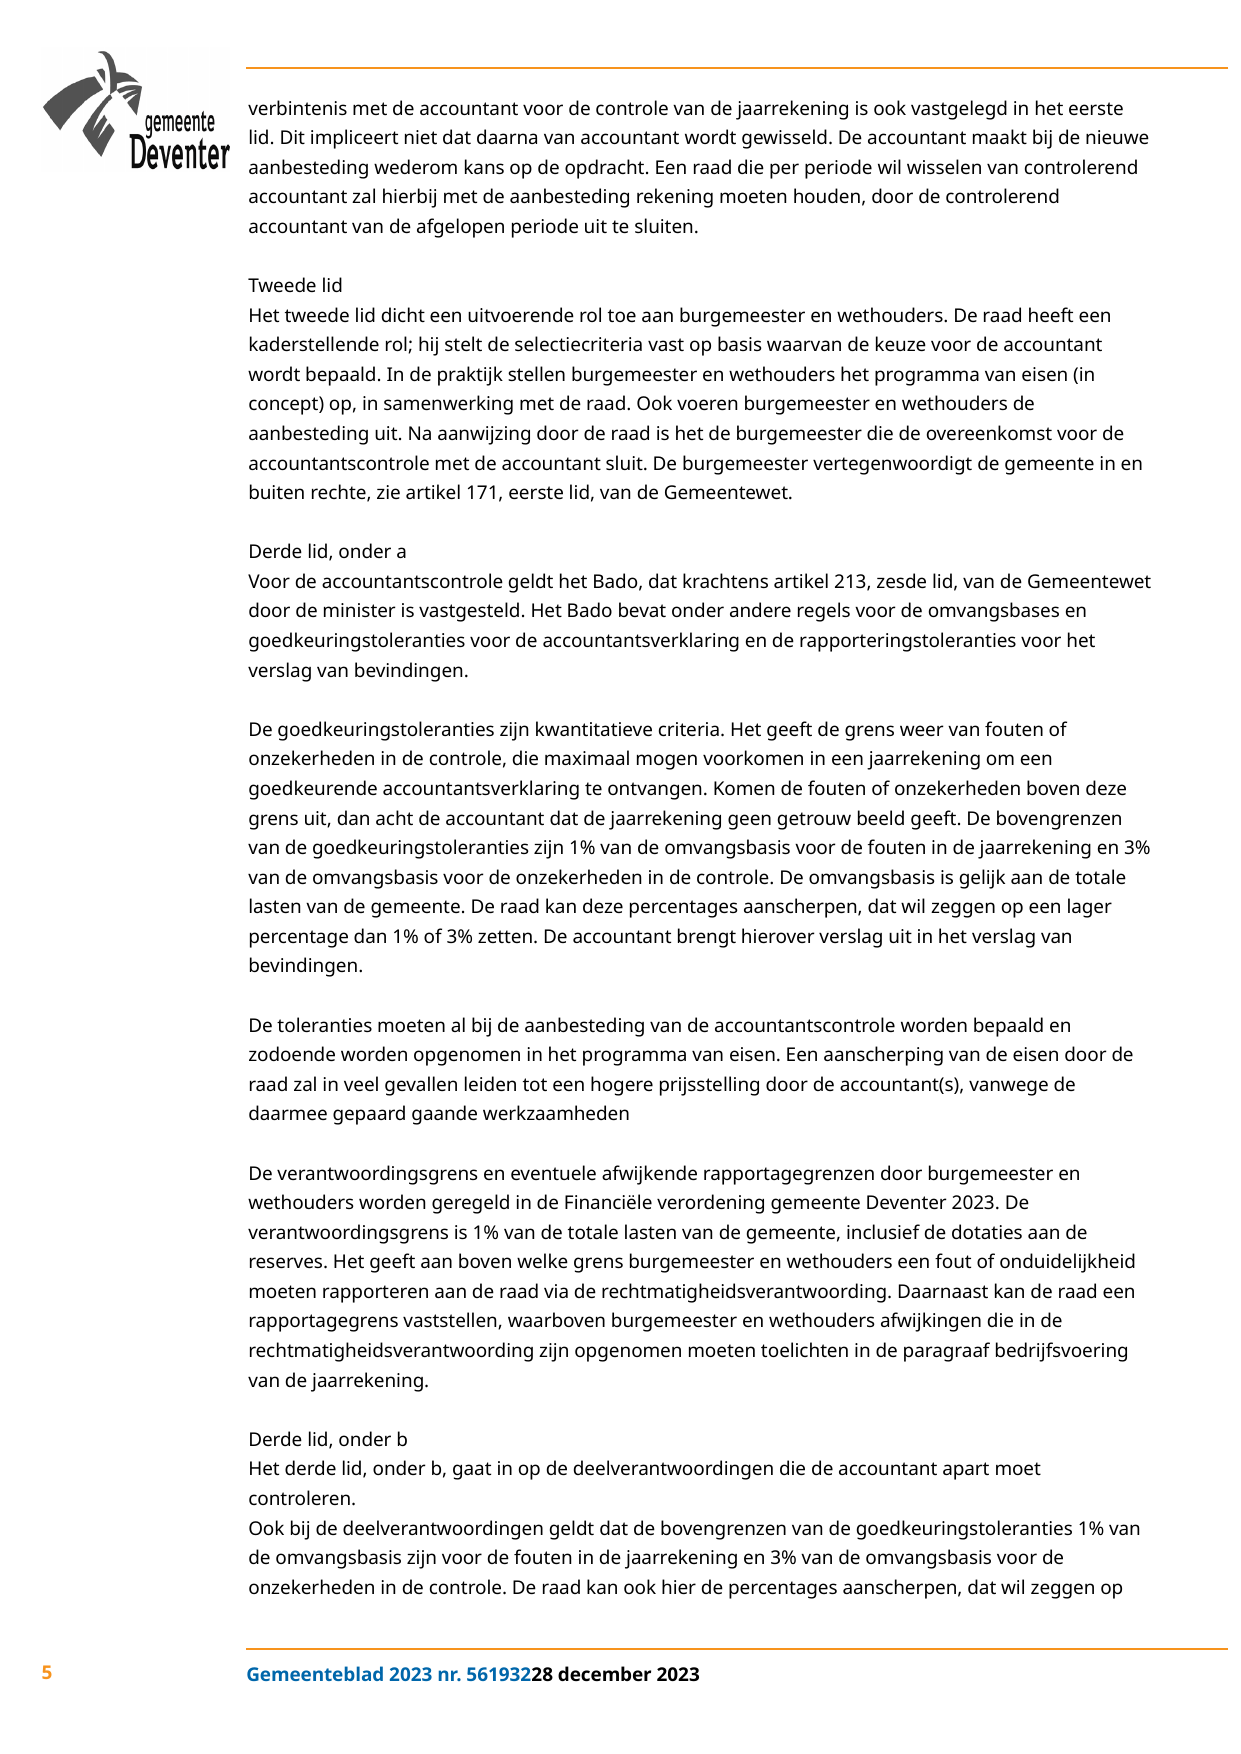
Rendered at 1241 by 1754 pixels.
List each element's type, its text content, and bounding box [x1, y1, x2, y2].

text De verantwoordingsgrens en eventuele afwijkende rapportagegrenzen door burgemeester en wethouders worden geregeld in de Financiële verordening gemeente Deventer 2023. De verantwoordingsgrens is 1% van de totale lasten van de gemeente, inclusief de dotaties aan de reserves. Het geeft aan boven welke grens burgemeester en wethouders een fout of onduidelijkheid moeten rapporteren aan de raad via de rechtmatigheidsverantwoording. Daarnaast kan de raad een rapportagegrens vaststellen, waarboven burgemeester en wethouders afwijkingen die in de rechtmatigheidsverantwoording zijn opgenomen moeten toelichten in de paragraaf bedrijfsvoering van de jaarrekening. [248, 1160, 1152, 1393]
text Derde lid, onder a [248, 538, 1152, 564]
text Het derde lid, onder b, gaat in op de deelverantwoordingen die de accountant apart moet controleren. [248, 1456, 1152, 1511]
picture [41, 47, 231, 172]
text Voor de accountantscontrole geldt het Bado, dat krachtens artikel 213, zesde lid, van de Gemeentewet door de minister is vastgesteld. Het Bado bevat onder andere regels voor de omvangsbases en goedkeuringstoleranties voor de accountantsverklaring en de rapporteringstoleranties voor het verslag van bevindingen. [248, 568, 1152, 683]
text De goedkeuringstoleranties zijn kwantitatieve criteria. Het geeft de grens weer van fouten of onzekerheden in de controle, die maximaal mogen voorkomen in een jaarrekening om een goedkeurende accountantsverklaring te ontvangen. Komen de fouten of onzekerheden boven deze grens uit, dan acht de accountant dat de jaarrekening geen getrouw beeld geeft. De bovengrenzen van de goedkeuringstoleranties zijn 1% van de omvangsbasis voor de fouten in de jaarrekening en 3% van de omvangsbasis voor de onzekerheden in de controle. De omvangsbasis is gelijk aan de totale lasten van de gemeente. De raad kan deze percentages aanscherpen, dat wil zeggen op een lager percentage dan 1% of 3% zetten. De accountant brengt hierover verslag uit in het verslag van bevindingen. [248, 716, 1152, 978]
text Het tweede lid dicht een uitvoerende rol toe aan burgemeester en wethouders. De raad heeft een kaderstellende rol; hij stelt de selectiecriteria vast op basis waarvan de keuze voor de accountant wordt bepaald. In de praktijk stellen burgemeester en wethouders het programma van eisen (in concept) op, in samenwerking met de raad. Ook voeren burgemeester en wethouders de aanbesteding uit. Na aanwijzing door de raad is het de burgemeester die de overeenkomst voor de accountantscontrole met de accountant sluit. De burgemeester vertegenwoordigt de gemeente in en buiten rechte, zie artikel 171, eerste lid, van de Gemeentewet. [248, 302, 1152, 505]
text Tweede lid [248, 272, 1152, 298]
text De toleranties moeten al bij de aanbesteding van de accountantscontrole worden bepaald en zodoende worden opgenomen in het programma van eisen. Een aanscherping van de eisen door de raad zal in veel gevallen leiden tot een hogere prijsstelling door de accountant(s), vanwege de daarmee gepaard gaande werkzaamheden [248, 1012, 1152, 1126]
text Ook bij de deelverantwoordingen geldt dat de bovengrenzen van de goedkeuringstoleranties 1% van de omvangsbasis zijn voor de fouten in de jaarrekening en 3% van de omvangsbasis voor de onzekerheden in de controle. De raad kan ook hier de percentages aanscherpen, dat wil zeggen op [248, 1515, 1152, 1600]
text Derde lid, onder b [248, 1426, 1152, 1452]
text verbintenis met de accountant voor de controle van de jaarrekening is ook vastgelegd in het eerste lid. Dit impliceert niet dat daarna van accountant wordt gewisseld. De accountant maakt bij de nieuwe aanbesteding wederom kans op de opdracht. Een raad die per periode wil wisselen van controlerend accountant zal hierbij met de aanbesteding rekening moeten houden, door de controlerend accountant van de afgelopen periode uit te sluiten. [248, 95, 1152, 239]
